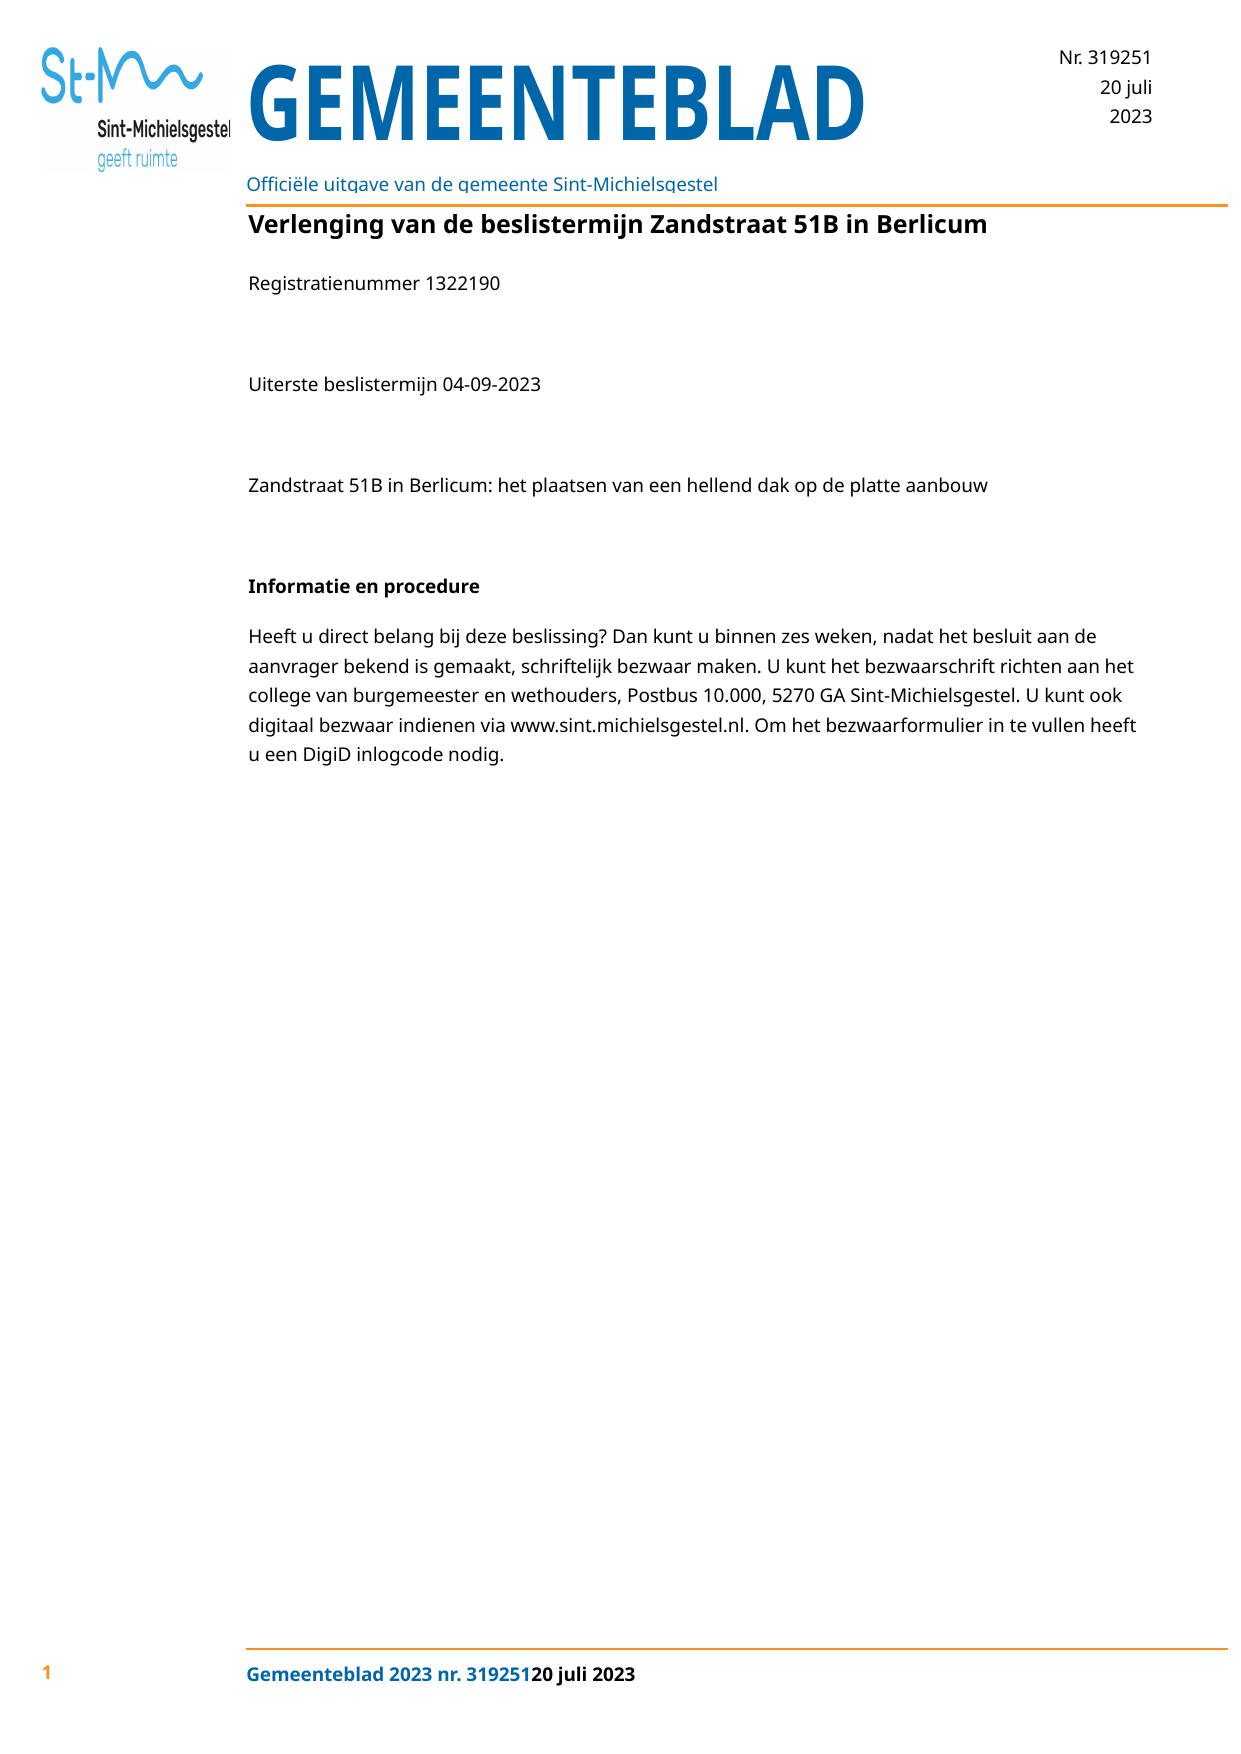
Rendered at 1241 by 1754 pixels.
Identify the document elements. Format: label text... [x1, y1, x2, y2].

picture [41, 47, 231, 172]
text Heeft u direct belang bij deze beslissing? Dan kunt u binnen zes weken, nadat het besluit aan de aanvrager bekend is gemaakt, schriftelijk bezwaar maken. U kunt het bezwaarschrift richten aan het college van burgemeester en wethouders, Postbus 10.000, 5270 GA Sint-Michielsgestel. U kunt ook digitaal bezwaar indienen via www.sint.michielsgestel.nl. Om het bezwaarformulier in te vullen heeft u een DigiD inlogcode nodig. [248, 623, 1152, 767]
text Registratienummer 1322190 [248, 270, 1152, 296]
text Zandstraat 51B in Berlicum: het plaatsen van een hellend dak op de platte aanbouw [248, 472, 1152, 498]
text Verlenging van de beslistermijn Zandstraat 51B in Berlicum [248, 207, 1152, 241]
text Informatie en procedure [248, 573, 1152, 598]
text Uiterste beslistermijn 04-09-2023 [248, 371, 1152, 397]
